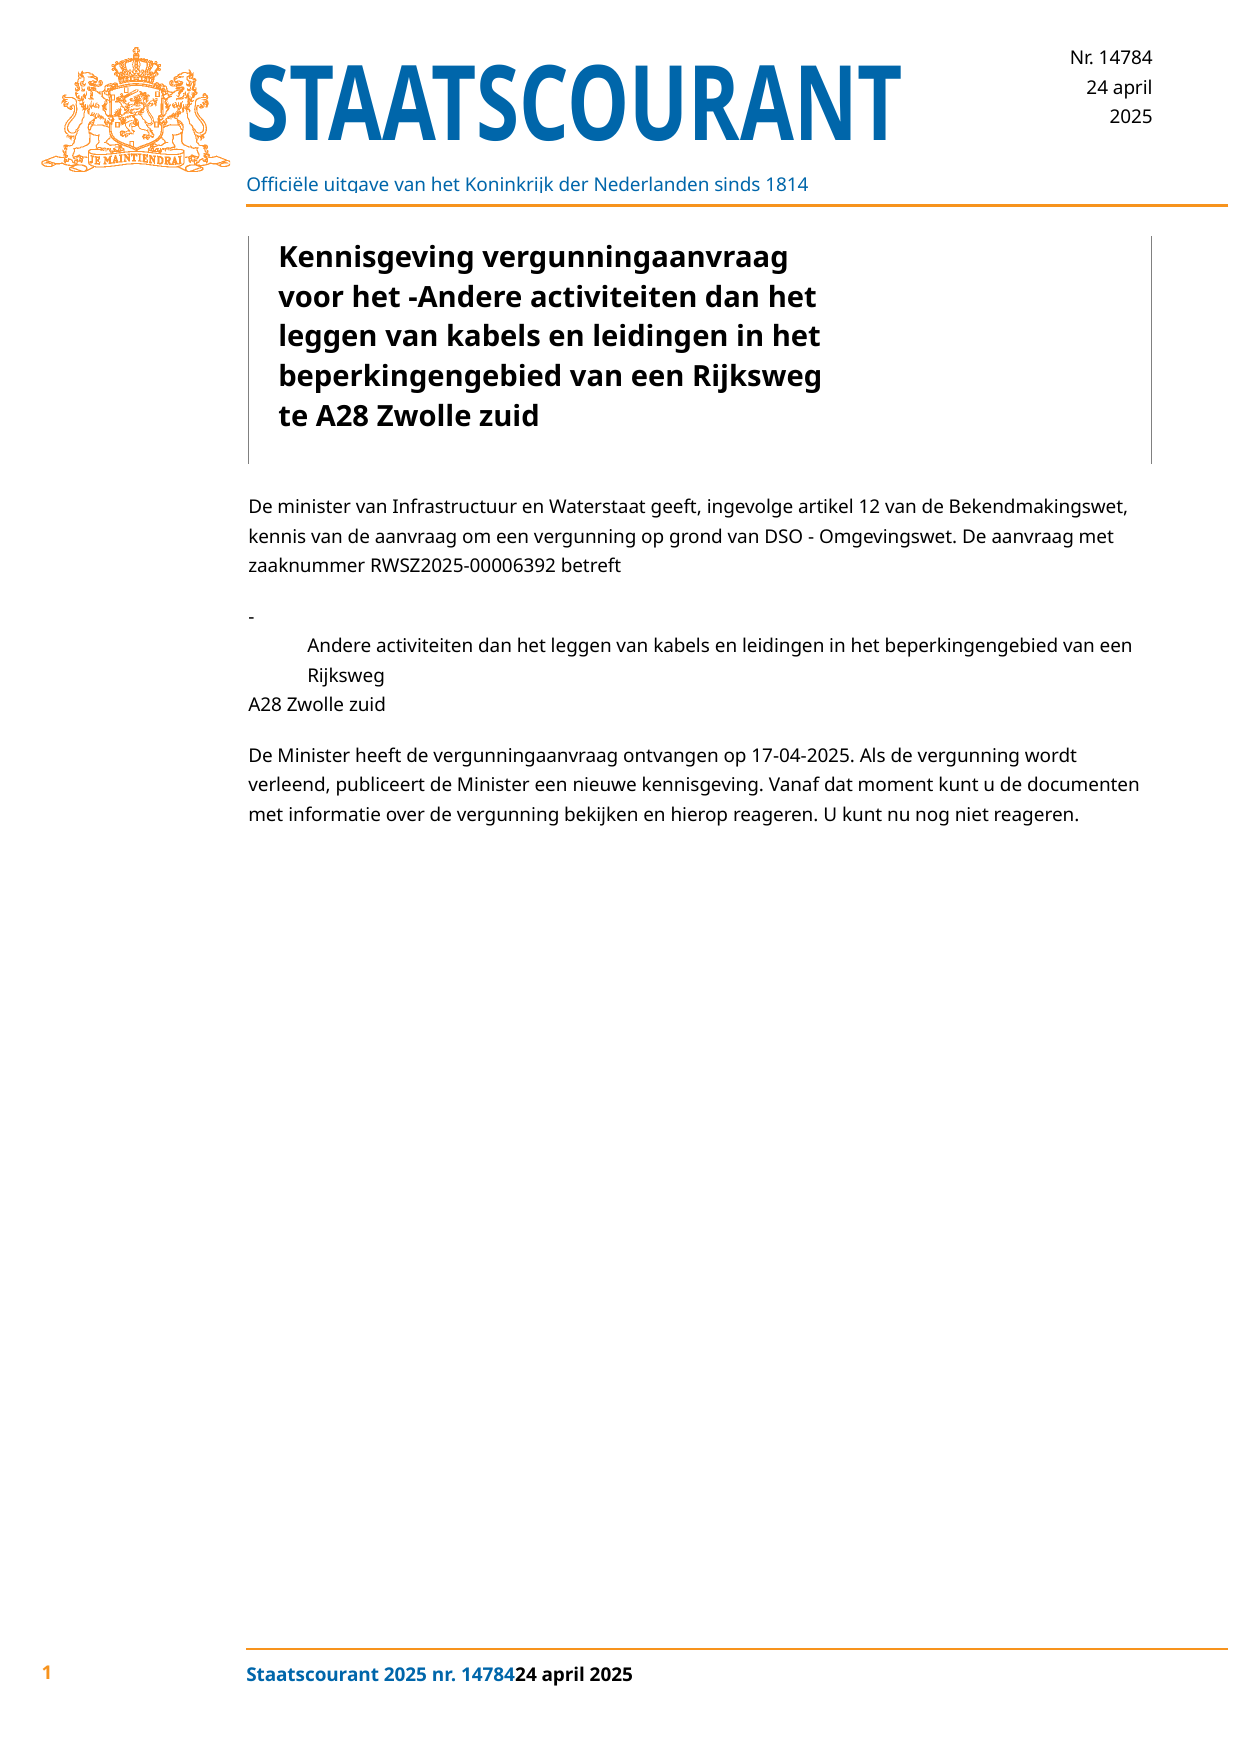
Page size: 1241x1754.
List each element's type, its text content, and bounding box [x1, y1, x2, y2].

table_header [850, 236, 912, 413]
picture [41, 47, 231, 172]
text De minister van Infrastructuur en Waterstaat geeft, ingevolge artikel 12 van de Bekendmakingswet, kennis van de aanvraag om een vergunning op grond van DSO - Omgevingswet. De aanvraag met zaaknummer RWSZ2025-00006392 betreft [248, 493, 1152, 578]
text De Minister heeft de vergunningaanvraag ontvangen op 17-04-2025. Als de vergunning wordt verleend, publiceert de Minister een nieuwe kennisgeving. Vanaf dat moment kunt u de documenten met informatie over de vergunning bekijken en hierop reageren. U kunt nu nog niet reageren. [248, 742, 1152, 827]
table_header Kennisgeving vergunningaanvraag voor het -Andere activiteiten dan het leggen van kabels en leidingen in het beperkingengebied van een Rijksweg te A28 Zwolle zuid [249, 236, 850, 464]
picture [912, 236, 1090, 414]
list Andere activiteiten dan het leggen van kabels en leidingen in het beperkingengebied van een Rijksweg [248, 632, 1152, 688]
text A28 Zwolle zuid [248, 692, 1152, 717]
table_header [1090, 236, 1151, 413]
table_header [850, 414, 1151, 464]
